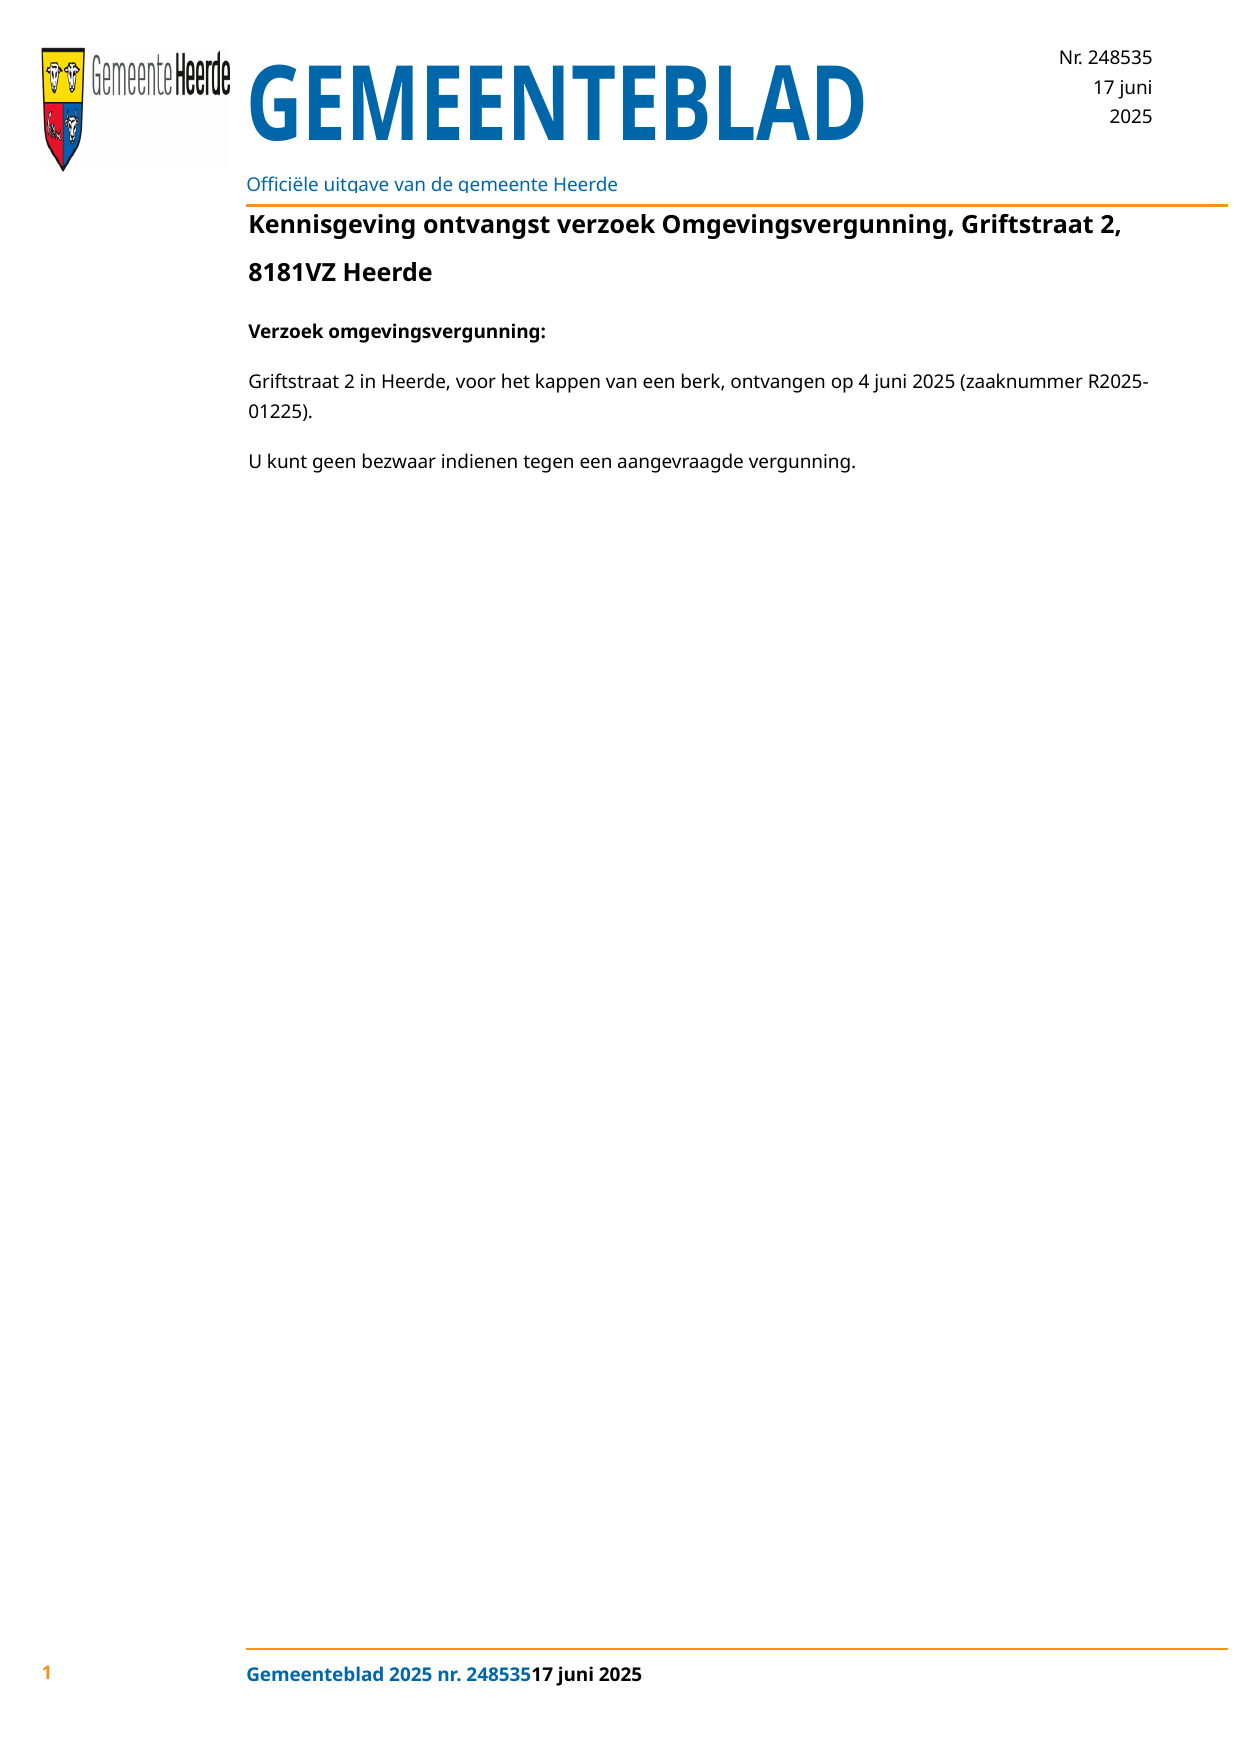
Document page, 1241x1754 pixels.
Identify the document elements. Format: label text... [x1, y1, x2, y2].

text Griftstraat 2 in Heerde, voor het kappen van een berk, ontvangen op 4 juni 2025 (zaaknummer R2025-01225). [248, 368, 1152, 424]
text Verzoek omgevingsvergunning: [248, 318, 1152, 344]
picture [41, 47, 231, 172]
text Kennisgeving ontvangst verzoek Omgevingsvergunning, Griftstraat 2, 8181VZ Heerde [248, 207, 1152, 288]
text U kunt geen bezwaar indienen tegen een aangevraagde vergunning. [248, 448, 1152, 474]
